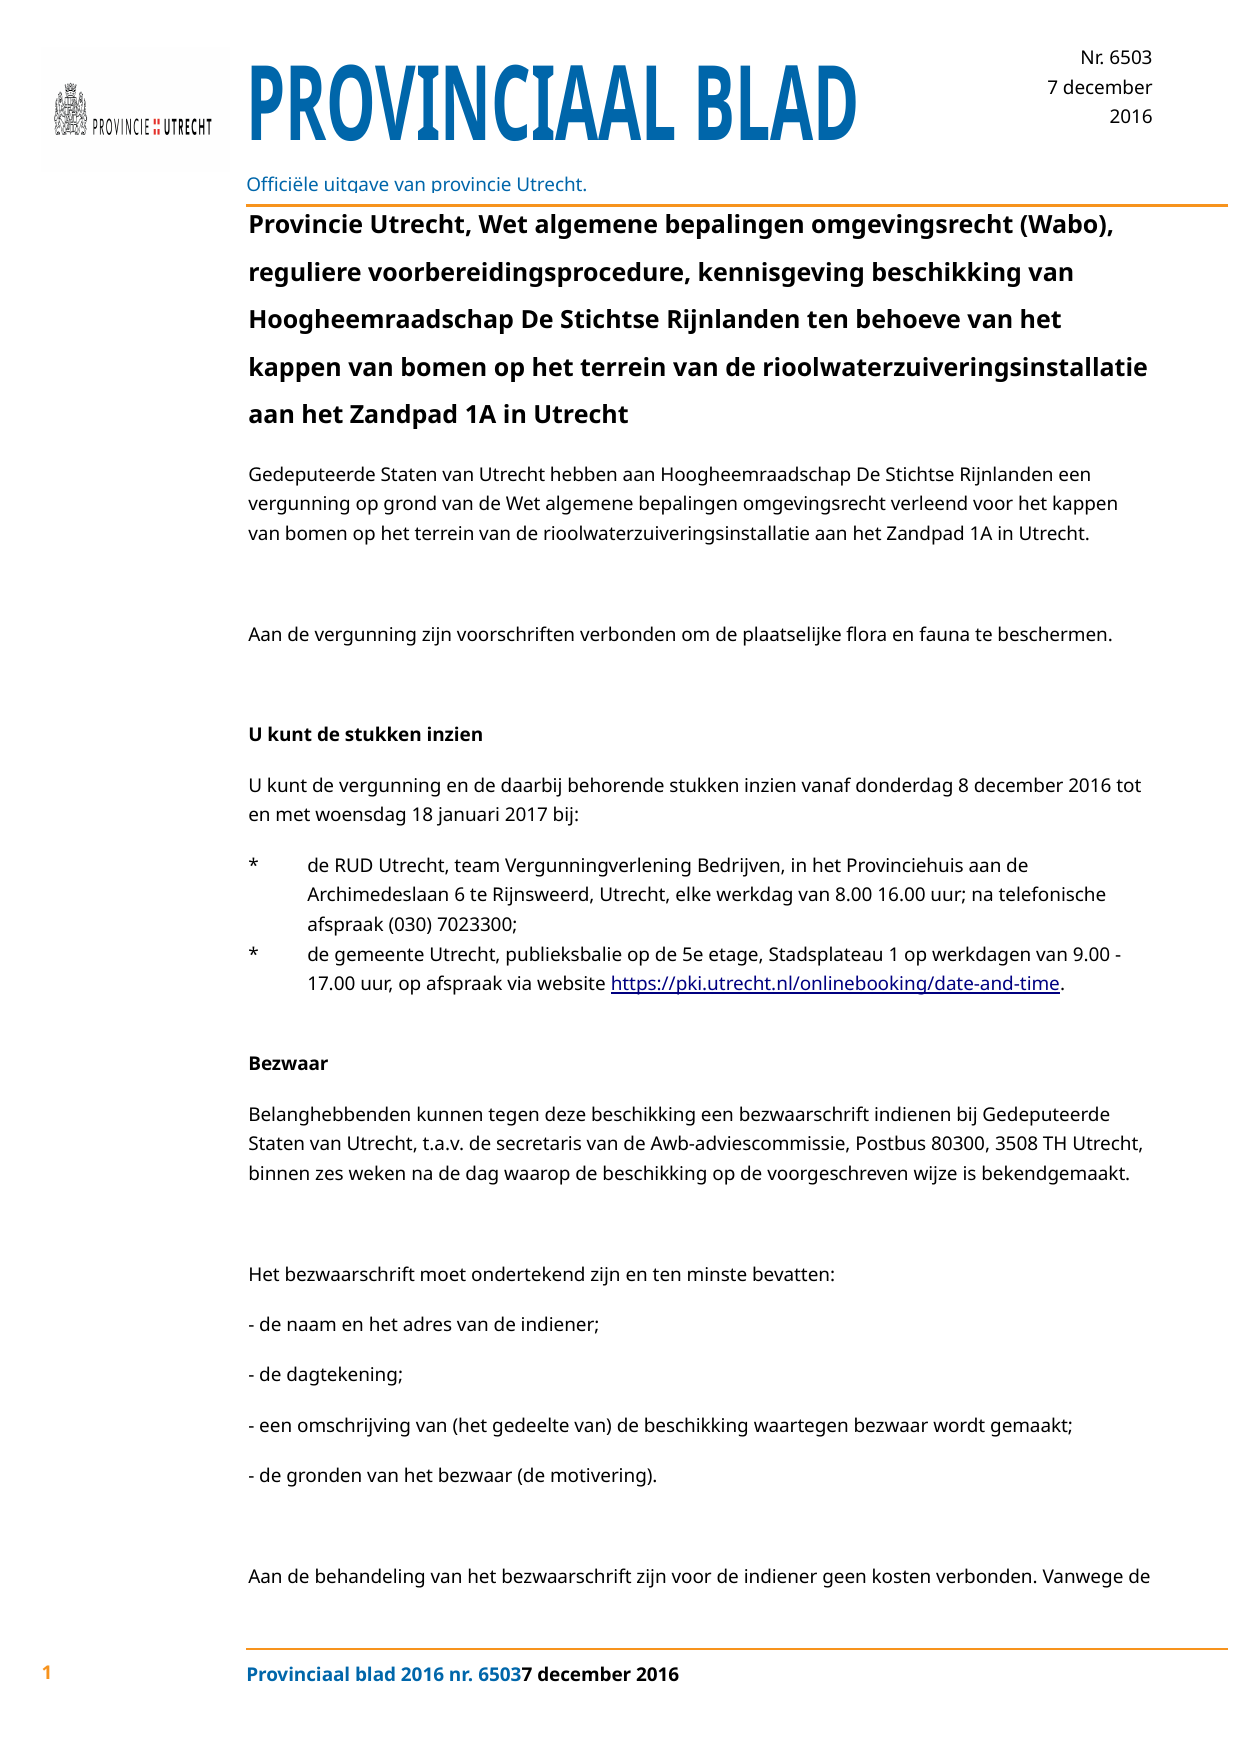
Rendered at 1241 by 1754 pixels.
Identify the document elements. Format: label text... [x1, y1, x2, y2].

picture [41, 47, 231, 172]
text Bezwaar [248, 1050, 1152, 1076]
text - de dagtekening; [248, 1362, 1152, 1387]
text U kunt de stukken inzien [248, 722, 1152, 747]
text Aan de vergunning zijn voorschriften verbonden om de plaatselijke flora en fauna te beschermen. [248, 621, 1152, 646]
text Aan de behandeling van het bezwaarschrift zijn voor de indiener geen kosten verbonden. Vanwege de [248, 1563, 1152, 1589]
text U kunt de vergunning en de daarbij behorende stukken inzien vanaf donderdag 8 december 2016 tot en met woensdag 18 januari 2017 bij: [248, 772, 1152, 827]
text - de gronden van het bezwaar (de motivering). [248, 1462, 1152, 1488]
text - een omschrijving van (het gedeelte van) de beschikking waartegen bezwaar wordt gemaakt; [248, 1412, 1152, 1438]
text Het bezwaarschrift moet ondertekend zijn en ten minste bevatten: [248, 1261, 1152, 1286]
list de RUD Utrecht, team Vergunningverlening Bedrijven, in het Provinciehuis aan de Archimedeslaan 6 te Rijnsweerd, Utrecht, elke werkdag van 8.00 16.00 uur; na telefonische afspraak (030) 7023300; [248, 852, 1152, 937]
text - de naam en het adres van de indiener; [248, 1311, 1152, 1337]
list de gemeente Utrecht, publieksbalie op de 5e etage, Stadsplateau 1 op werkdagen van 9.00 - 17.00 uur, op afspraak via website https://pki.utrecht.nl/onlinebooking/date-and-time. [248, 941, 1152, 996]
text Gedeputeerde Staten van Utrecht hebben aan Hoogheemraadschap De Stichtse Rijnlanden een vergunning op grond van de Wet algemene bepalingen omgevingsrecht verleend voor het kappen van bomen op het terrein van de rioolwaterzuiveringsinstallatie aan het Zandpad 1A in Utrecht. [248, 461, 1152, 546]
text Belanghebbenden kunnen tegen deze beschikking een bezwaarschrift indienen bij Gedeputeerde Staten van Utrecht, t.a.v. de secretaris van de Awb-adviescommissie, Postbus 80300, 3508 TH Utrecht, binnen zes weken na de dag waarop de beschikking op de voorgeschreven wijze is bekendgemaakt. [248, 1101, 1152, 1186]
text Provincie Utrecht, Wet algemene bepalingen omgevingsrecht (Wabo), reguliere voorbereidingsprocedure, kennisgeving beschikking van Hoogheemraadschap De Stichtse Rijnlanden ten behoeve van het kappen van bomen op het terrein van de rioolwaterzuiveringsinstallatie aan het Zandpad 1A in Utrecht [248, 207, 1152, 431]
